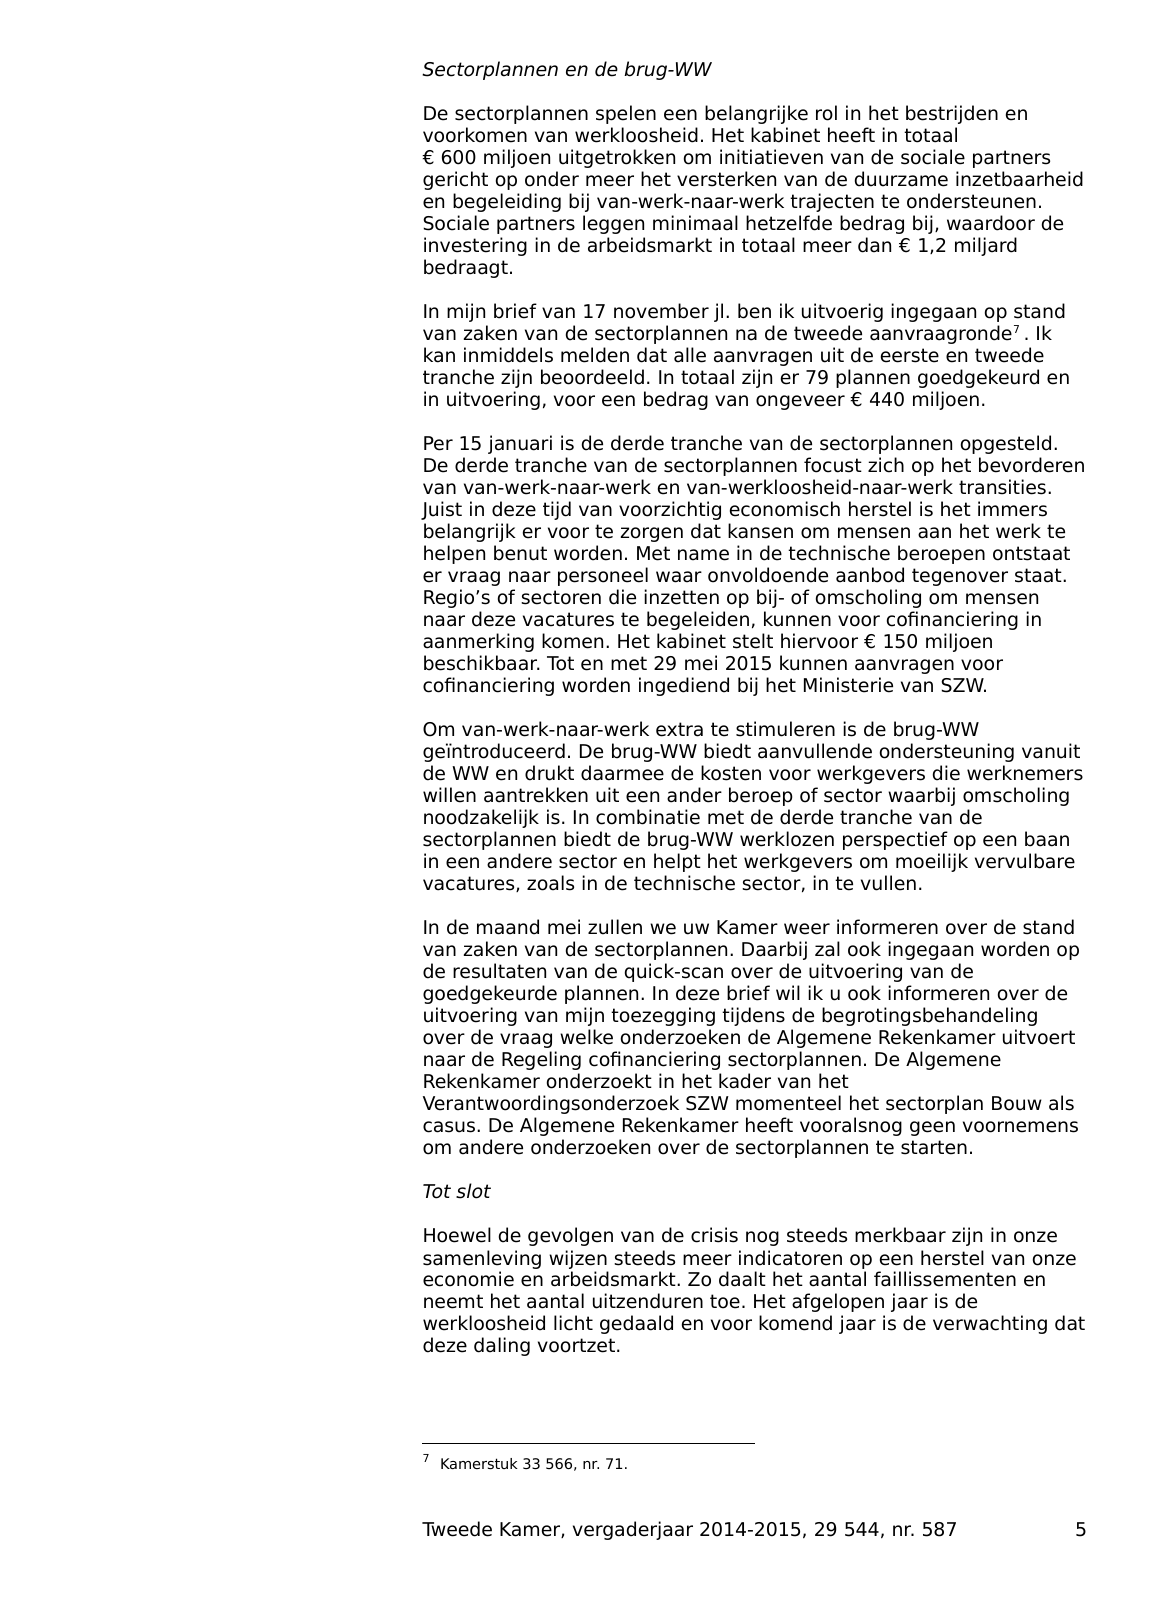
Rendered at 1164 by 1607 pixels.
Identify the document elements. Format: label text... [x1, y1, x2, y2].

text In mijn brief van 17 november jl. ben ik uitvoerig ingegaan op stand van zaken van de sectorplannen na de tweede aanvraagronde. Ik kan inmiddels melden dat alle aanvragen uit de eerste en tweede tranche zijn beoordeeld. In totaal zijn er 79 plannen goedgekeurd en in uitvoering, voor een bedrag van ongeveer € 440 miljoen. [422, 301, 1087, 411]
text Hoewel de gevolgen van de crisis nog steeds merkbaar zijn in onze samenleving wijzen steeds meer indicatoren op een herstel van onze economie en arbeidsmarkt. Zo daalt het aantal faillissementen en neemt het aantal uitzenduren toe. Het afgelopen jaar is de werkloosheid licht gedaald en voor komend jaar is de verwachting dat deze daling voortzet. [422, 1225, 1087, 1357]
subtitle Sectorplannen en de brug-WW [422, 59, 1087, 81]
subtitle Tot slot [422, 1181, 1087, 1203]
text In de maand mei zullen we uw Kamer weer informeren over de stand van zaken van de sectorplannen. Daarbij zal ook ingegaan worden op de resultaten van de quick-scan over de uitvoering van de goedgekeurde plannen. In deze brief wil ik u ook informeren over de uitvoering van mijn toezegging tijdens de begrotingsbehandeling over de vraag welke onderzoeken de Algemene Rekenkamer uitvoert naar de Regeling cofinanciering sectorplannen. De Algemene Rekenkamer onderzoekt in het kader van het Verantwoordingsonderzoek SZW momenteel het sectorplan Bouw als casus. De Algemene Rekenkamer heeft vooralsnog geen voornemens om andere onderzoeken over de sectorplannen te starten. [422, 917, 1087, 1159]
text Kamerstuk 33 566, nr. 71. [422, 1452, 1087, 1474]
text Per 15 januari is de derde tranche van de sectorplannen opgesteld. De derde tranche van de sectorplannen focust zich op het bevorderen van van-werk-naar-werk en van-werkloosheid-naar-werk transities. Juist in deze tijd van voorzichtig economisch herstel is het immers belangrijk er voor te zorgen dat kansen om mensen aan het werk te helpen benut worden. Met name in de technische beroepen ontstaat er vraag naar personeel waar onvoldoende aanbod tegenover staat. Regio’s of sectoren die inzetten op bij- of omscholing om mensen naar deze vacatures te begeleiden, kunnen voor cofinanciering in aanmerking komen. Het kabinet stelt hiervoor € 150 miljoen beschikbaar. Tot en met 29 mei 2015 kunnen aanvragen voor cofinanciering worden ingediend bij het Ministerie van SZW. [422, 433, 1087, 697]
text De sectorplannen spelen een belangrijke rol in het bestrijden en voorkomen van werkloosheid. Het kabinet heeft in totaal € 600 miljoen uitgetrokken om initiatieven van de sociale partners gericht op onder meer het versterken van de duurzame inzetbaarheid en begeleiding bij van-werk-naar-werk trajecten te ondersteunen. Sociale partners leggen minimaal hetzelfde bedrag bij, waardoor de investering in de arbeidsmarkt in totaal meer dan € 1,2 miljard bedraagt. [422, 103, 1087, 279]
text Om van-werk-naar-werk extra te stimuleren is de brug-WW geïntroduceerd. De brug-WW biedt aanvullende ondersteuning vanuit de WW en drukt daarmee de kosten voor werkgevers die werknemers willen aantrekken uit een ander beroep of sector waarbij omscholing noodzakelijk is. In combinatie met de derde tranche van de sectorplannen biedt de brug-WW werklozen perspectief op een baan in een andere sector en helpt het werkgevers om moeilijk vervulbare vacatures, zoals in de technische sector, in te vullen. [422, 719, 1087, 895]
